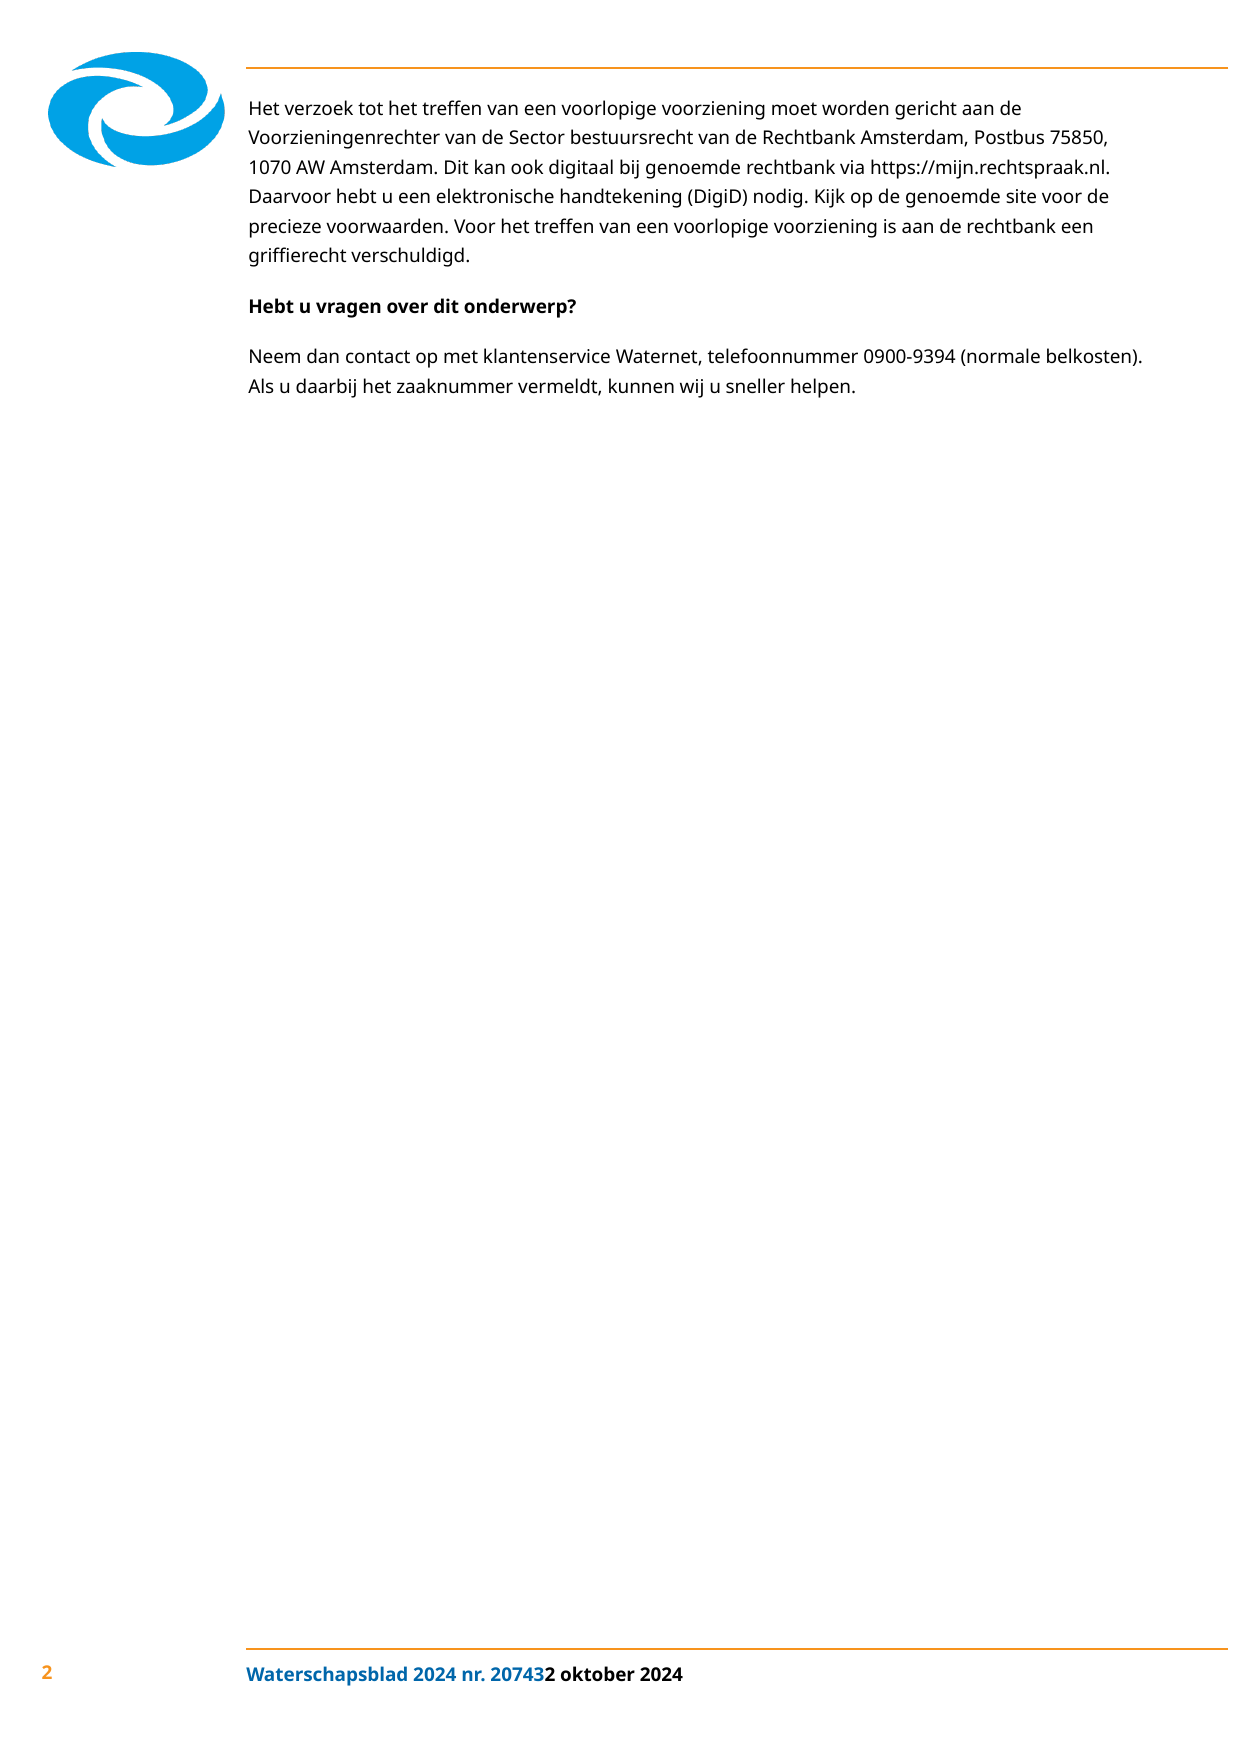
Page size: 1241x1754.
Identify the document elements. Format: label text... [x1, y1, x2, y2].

text Hebt u vragen over dit onderwerp? [248, 293, 1152, 319]
text Neem dan contact op met klantenservice Waternet, telefoonnummer 0900-9394 (normale belkosten). Als u daarbij het zaaknummer vermeldt, kunnen wij u sneller helpen. [248, 343, 1152, 399]
text Het verzoek tot het treffen van een voorlopige voorziening moet worden gericht aan de Voorzieningenrechter van de Sector bestuursrecht van de Rechtbank Amsterdam, Postbus 75850, 1070 AW Amsterdam. Dit kan ook digitaal bij genoemde rechtbank via https://mijn.rechtspraak.nl. Daarvoor hebt u een elektronische handtekening (DigiD) nodig. Kijk op de genoemde site voor de precieze voorwaarden. Voor het treffen van een voorlopige voorziening is aan de rechtbank een griffierecht verschuldigd. [248, 95, 1152, 268]
picture [41, 47, 231, 172]
